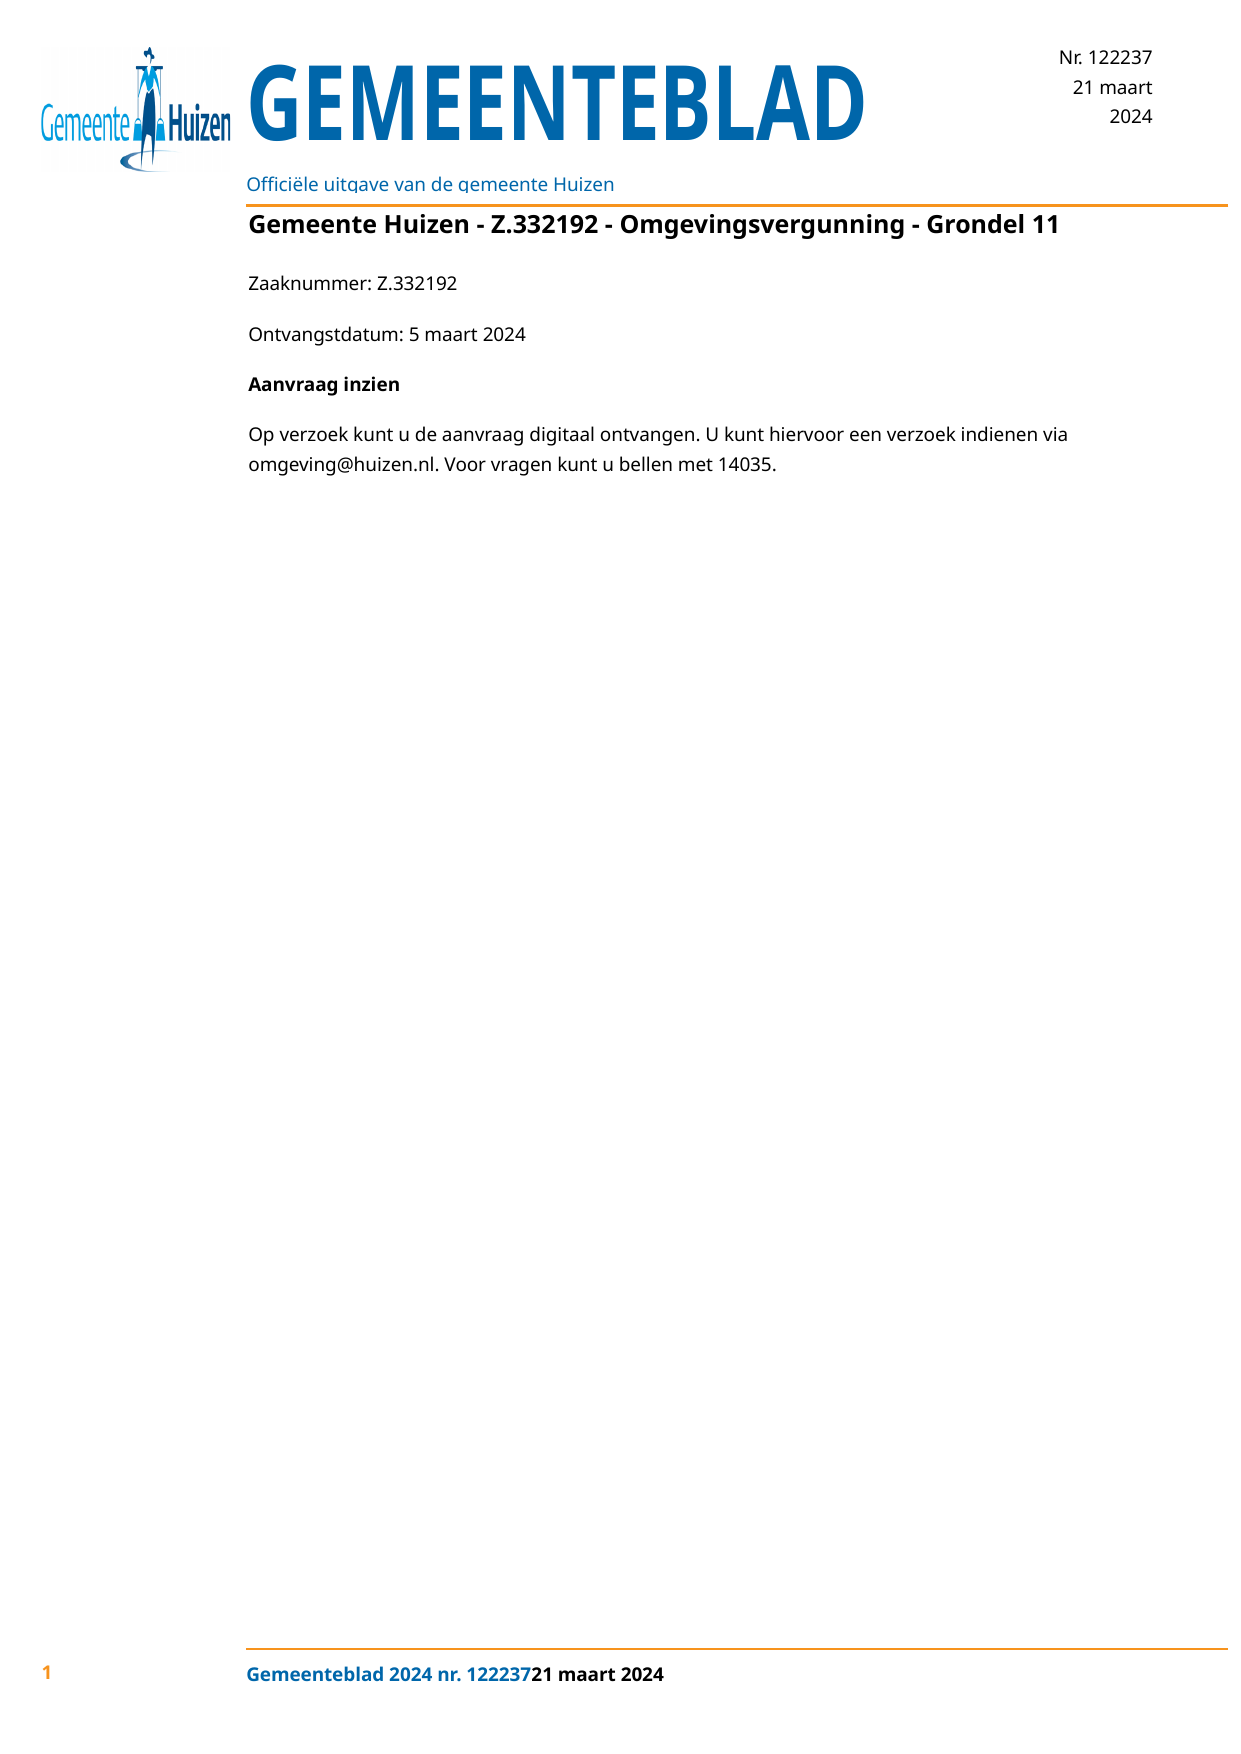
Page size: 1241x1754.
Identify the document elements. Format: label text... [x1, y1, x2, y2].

text Zaaknummer: Z.332192 [248, 270, 1152, 296]
picture [41, 47, 231, 172]
text Gemeente Huizen - Z.332192 - Omgevingsvergunning - Grondel 11 [248, 207, 1152, 241]
text Aanvraag inzien [248, 371, 1152, 397]
text Op verzoek kunt u de aanvraag digitaal ontvangen. U kunt hiervoor een verzoek indienen via omgeving@huizen.nl. Voor vragen kunt u bellen met 14035. [248, 422, 1152, 477]
text Ontvangstdatum: 5 maart 2024 [248, 321, 1152, 346]
